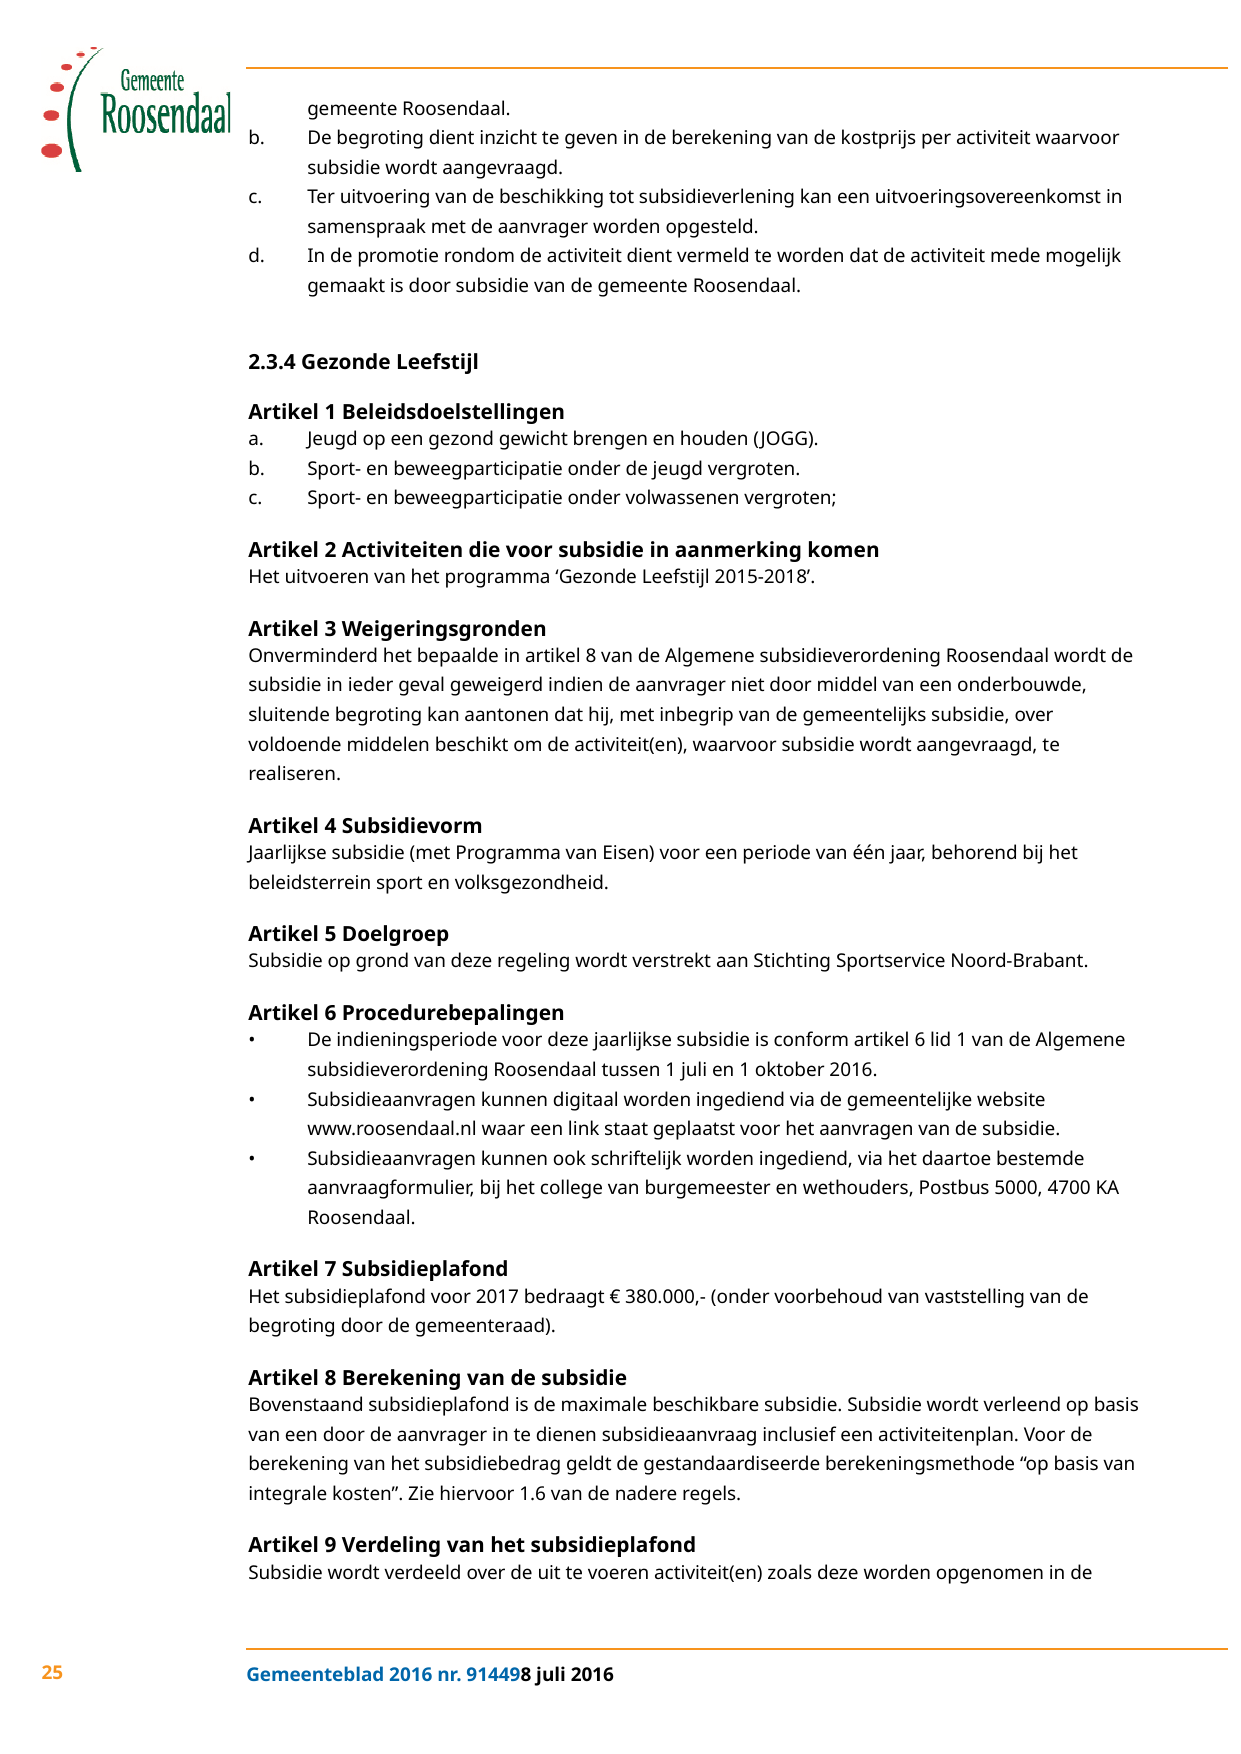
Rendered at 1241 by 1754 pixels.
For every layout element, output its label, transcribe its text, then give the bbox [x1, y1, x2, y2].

text Artikel 2 Activiteiten die voor subsidie in aanmerking komen [248, 535, 1152, 563]
text Bovenstaand subsidieplafond is de maximale beschikbare subsidie. Subsidie wordt verleend op basis van een door de aanvrager in te dienen subsidieaanvraag inclusief een activiteitenplan. Voor de berekening van het subsidiebedrag geldt de gestandaardiseerde berekeningsmethode “op basis van integrale kosten”. Zie hiervoor 1.6 van de nadere regels. [248, 1391, 1152, 1506]
text Artikel 4 Subsidievorm [248, 811, 1152, 839]
list Subsidieaanvragen kunnen ook schriftelijk worden ingediend, via het daartoe bestemde aanvraagformulier, bij het college van burgemeester en wethouders, Postbus 5000, 4700 KA Roosendaal. [248, 1145, 1152, 1230]
list Subsidieaanvragen kunnen digitaal worden ingediend via de gemeentelijke website www.roosendaal.nl waar een link staat geplaatst voor het aanvragen van de subsidie. [248, 1086, 1152, 1141]
list Sport- en beweegparticipatie onder de jeugd vergroten. [248, 455, 1152, 481]
text Artikel 5 Doelgroep [248, 919, 1152, 948]
text Het uitvoeren van het programma ‘Gezonde Leefstijl 2015-2018’. [248, 563, 1152, 589]
list Ter uitvoering van de beschikking tot subsidieverlening kan een uitvoeringsovereenkomst in samenspraak met de aanvrager worden opgesteld. [248, 183, 1152, 239]
text Artikel 8 Berekening van de subsidie [248, 1363, 1152, 1391]
text Artikel 7 Subsidieplafond [248, 1254, 1152, 1283]
list Jeugd op een gezond gewicht brengen en houden (JOGG). [248, 425, 1152, 451]
text Subsidie wordt verdeeld over de uit te voeren activiteit(en) zoals deze worden opgenomen in de [248, 1559, 1152, 1585]
text Jaarlijkse subsidie (met Programma van Eisen) voor een periode van één jaar, behorend bij het beleidsterrein sport en volksgezondheid. [248, 839, 1152, 894]
text Artikel 9 Verdeling van het subsidieplafond [248, 1531, 1152, 1559]
text Subsidie op grond van deze regeling wordt verstrekt aan Stichting Sportservice Noord-Brabant. [248, 948, 1152, 973]
text Het subsidieplafond voor 2017 bedraagt € 380.000,- (onder voorbehoud van vaststelling van de begroting door de gemeenteraad). [248, 1283, 1152, 1338]
list De begroting dient inzicht te geven in de berekening van de kostprijs per activiteit waarvoor subsidie wordt aangevraagd. [248, 124, 1152, 180]
picture [41, 47, 231, 172]
list Sport- en beweegparticipatie onder volwassenen vergroten; [248, 484, 1152, 510]
list In de promotie rondom de activiteit dient vermeld te worden dat de activiteit mede mogelijk gemaakt is door subsidie van de gemeente Roosendaal. [248, 243, 1152, 298]
list gemeente Roosendaal. [248, 95, 1152, 121]
text Artikel 3 Weigeringsgronden [248, 614, 1152, 642]
list De indieningsperiode voor deze jaarlijkse subsidie is conform artikel 6 lid 1 van de Algemene subsidieverordening Roosendaal tussen 1 juli en 1 oktober 2016. [248, 1027, 1152, 1082]
text Artikel 1 Beleidsdoelstellingen [248, 397, 1152, 425]
text 2.3.4 Gezonde Leefstijl [248, 347, 1152, 376]
text Onverminderd het bepaalde in artikel 8 van de Algemene subsidieverordening Roosendaal wordt de subsidie in ieder geval geweigerd indien de aanvrager niet door middel van een onderbouwde, sluitende begroting kan aantonen dat hij, met inbegrip van de gemeentelijks subsidie, over voldoende middelen beschikt om de activiteit(en), waarvoor subsidie wordt aangevraagd, te realiseren. [248, 642, 1152, 786]
text Artikel 6 Procedurebepalingen [248, 998, 1152, 1027]
